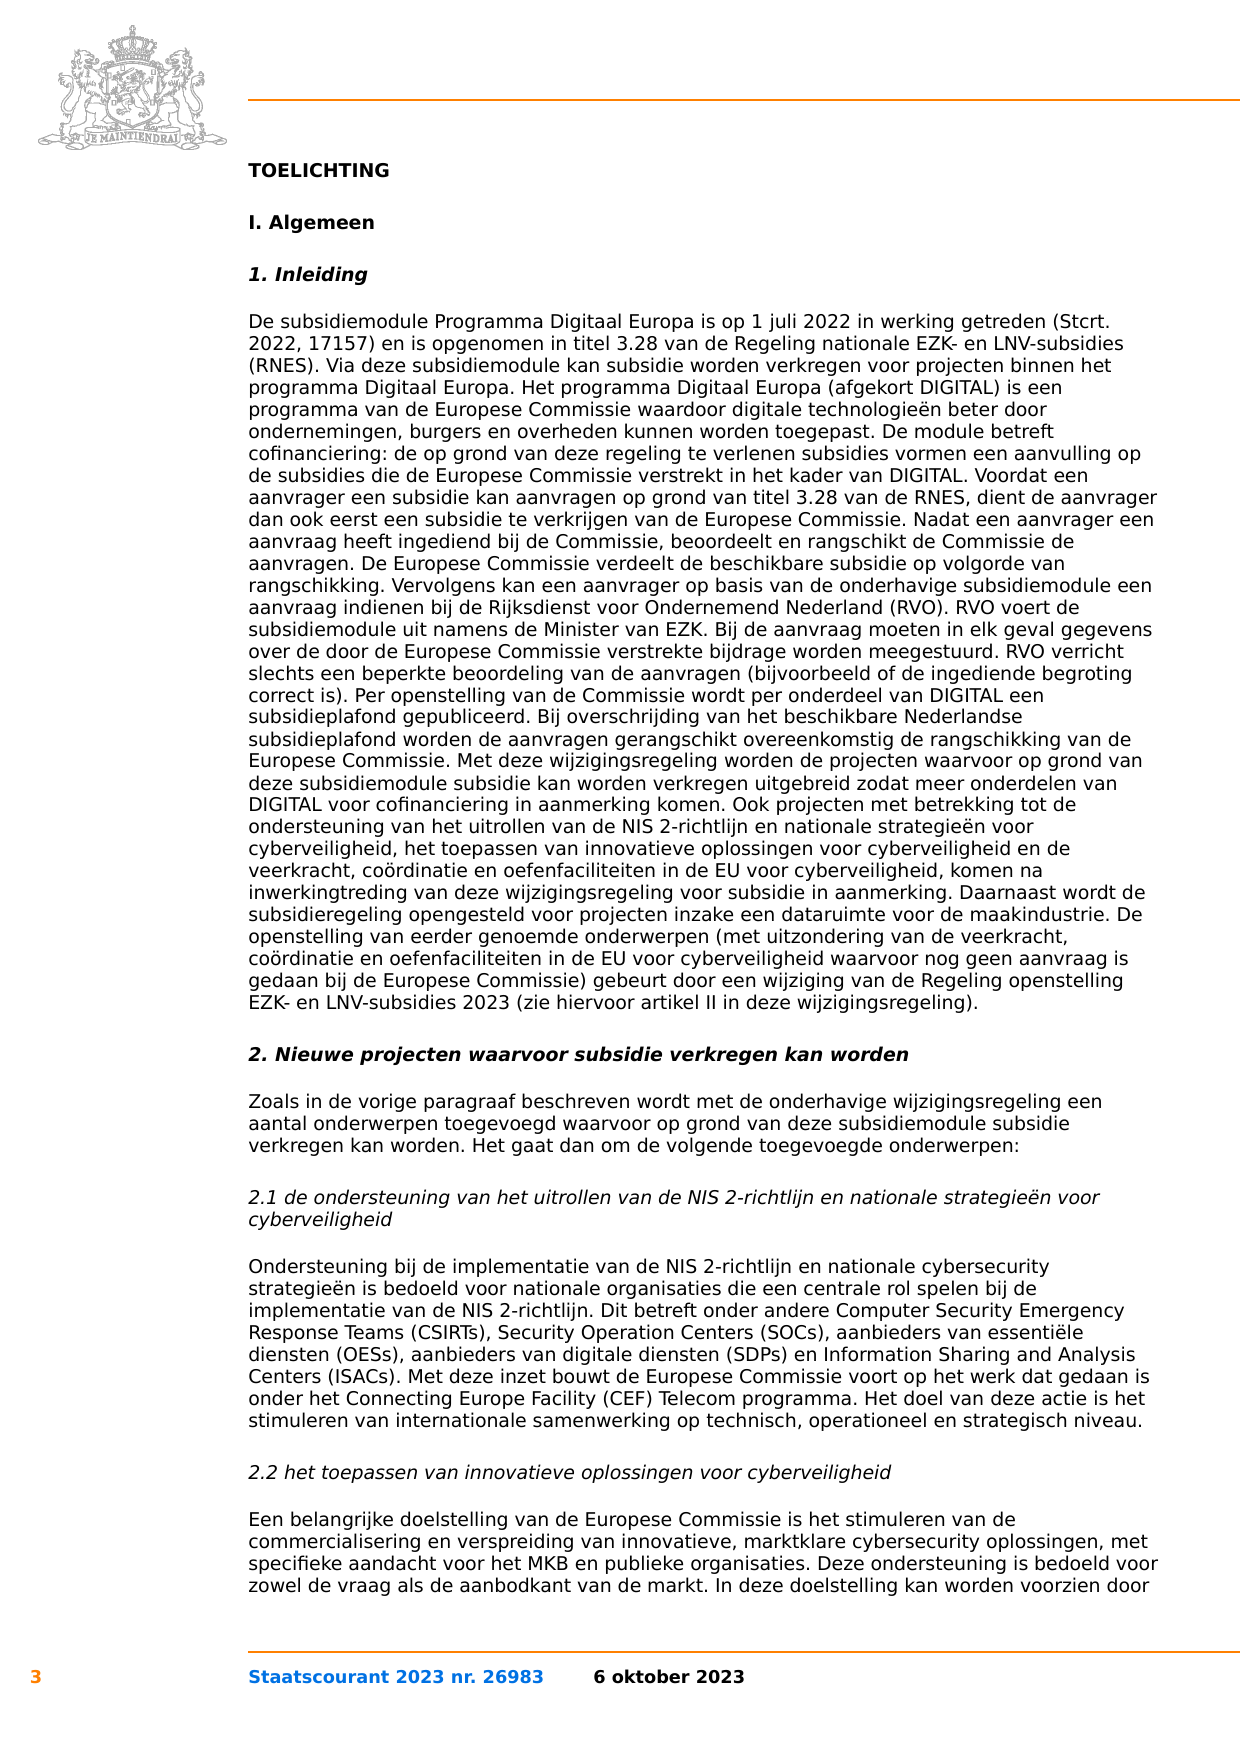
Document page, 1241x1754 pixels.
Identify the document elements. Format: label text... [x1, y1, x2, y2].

subtitle TOELICHTING [248, 160, 1163, 182]
text Ondersteuning bij de implementatie van de NIS 2-richtlijn en nationale cybersecurity strategieën is bedoeld voor nationale organisaties die een centrale rol spelen bij de implementatie van de NIS 2-richtlijn. Dit betreft onder andere Computer Security Emergency Response Teams (CSIRTs), Security Operation Centers (SOCs), aanbieders van essentiële diensten (OESs), aanbieders van digitale diensten (SDPs) en Information Sharing and Analysis Centers (ISACs). Met deze inzet bouwt de Europese Commissie voort op het werk dat gedaan is onder het Connecting Europe Facility (CEF) Telecom programma. Het doel van deze actie is het stimuleren van internationale samenwerking op technisch, operationeel en strategisch niveau. [248, 1256, 1163, 1432]
text Een belangrijke doelstelling van de Europese Commissie is het stimuleren van de commercialisering en verspreiding van innovatieve, marktklare cybersecurity oplossingen, met specifieke aandacht voor het MKB en publieke organisaties. Deze ondersteuning is bedoeld voor zowel de vraag als de aanbodkant van de markt. In deze doelstelling kan worden voorzien door [248, 1509, 1163, 1597]
picture [38, 25, 227, 150]
subtitle 2. Nieuwe projecten waarvoor subsidie verkregen kan worden [248, 1044, 1163, 1066]
subtitle 2.1 de ondersteuning van het uitrollen van de NIS 2-richtlijn en nationale strategieën voor cyberveiligheid [248, 1187, 1163, 1231]
text De subsidiemodule Programma Digitaal Europa is op 1 juli 2022 in werking getreden (Stcrt. 2022, 17157) en is opgenomen in titel 3.28 van de Regeling nationale EZK- en LNV-subsidies (RNES). Via deze subsidiemodule kan subsidie worden verkregen voor projecten binnen het programma Digitaal Europa. Het programma Digitaal Europa (afgekort DIGITAL) is een programma van de Europese Commissie waardoor digitale technologieën beter door ondernemingen, burgers en overheden kunnen worden toegepast. De module betreft cofinanciering: de op grond van deze regeling te verlenen subsidies vormen een aanvulling op de subsidies die de Europese Commissie verstrekt in het kader van DIGITAL. Voordat een aanvrager een subsidie kan aanvragen op grond van titel 3.28 van de RNES, dient de aanvrager dan ook eerst een subsidie te verkrijgen van de Europese Commissie. Nadat een aanvrager een aanvraag heeft ingediend bij de Commissie, beoordeelt en rangschikt de Commissie de aanvragen. De Europese Commissie verdeelt de beschikbare subsidie op volgorde van rangschikking. Vervolgens kan een aanvrager op basis van de onderhavige subsidiemodule een aanvraag indienen bij de Rijksdienst voor Ondernemend Nederland (RVO). RVO voert de subsidiemodule uit namens de Minister van EZK. Bij de aanvraag moeten in elk geval gegevens over de door de Europese Commissie verstrekte bijdrage worden meegestuurd. RVO verricht slechts een beperkte beoordeling van de aanvragen (bijvoorbeeld of de ingediende begroting correct is). Per openstelling van de Commissie wordt per onderdeel van DIGITAL een subsidieplafond gepubliceerd. Bij overschrijding van het beschikbare Nederlandse subsidieplafond worden de aanvragen gerangschikt overeenkomstig de rangschikking van de Europese Commissie. Met deze wijzigingsregeling worden de projecten waarvoor op grond van deze subsidiemodule subsidie kan worden verkregen uitgebreid zodat meer onderdelen van DIGITAL voor cofinanciering in aanmerking komen. Ook projecten met betrekking tot de ondersteuning van het uitrollen van de NIS 2-richtlijn en nationale strategieën voor cyberveiligheid, het toepassen van innovatieve oplossingen voor cyberveiligheid en de veerkracht, coördinatie en oefenfaciliteiten in de EU voor cyberveiligheid, komen na inwerkingtreding van deze wijzigingsregeling voor subsidie in aanmerking. Daarnaast wordt de subsidieregeling opengesteld voor projecten inzake een dataruimte voor de maakindustrie. De openstelling van eerder genoemde onderwerpen (met uitzondering van de veerkracht, coördinatie en oefenfaciliteiten in de EU voor cyberveiligheid waarvoor nog geen aanvraag is gedaan bij de Europese Commissie) gebeurt door een wijziging van de Regeling openstelling EZK- en LNV-subsidies 2023 (zie hiervoor artikel II in deze wijzigingsregeling). [248, 311, 1163, 1014]
text Zoals in de vorige paragraaf beschreven wordt met de onderhavige wijzigingsregeling een aantal onderwerpen toegevoegd waarvoor op grond van deze subsidiemodule subsidie verkregen kan worden. Het gaat dan om de volgende toegevoegde onderwerpen: [248, 1091, 1163, 1157]
subtitle I. Algemeen [248, 212, 1163, 234]
subtitle 1. Inleiding [248, 264, 1163, 286]
subtitle 2.2 het toepassen van innovatieve oplossingen voor cyberveiligheid [248, 1462, 1163, 1484]
